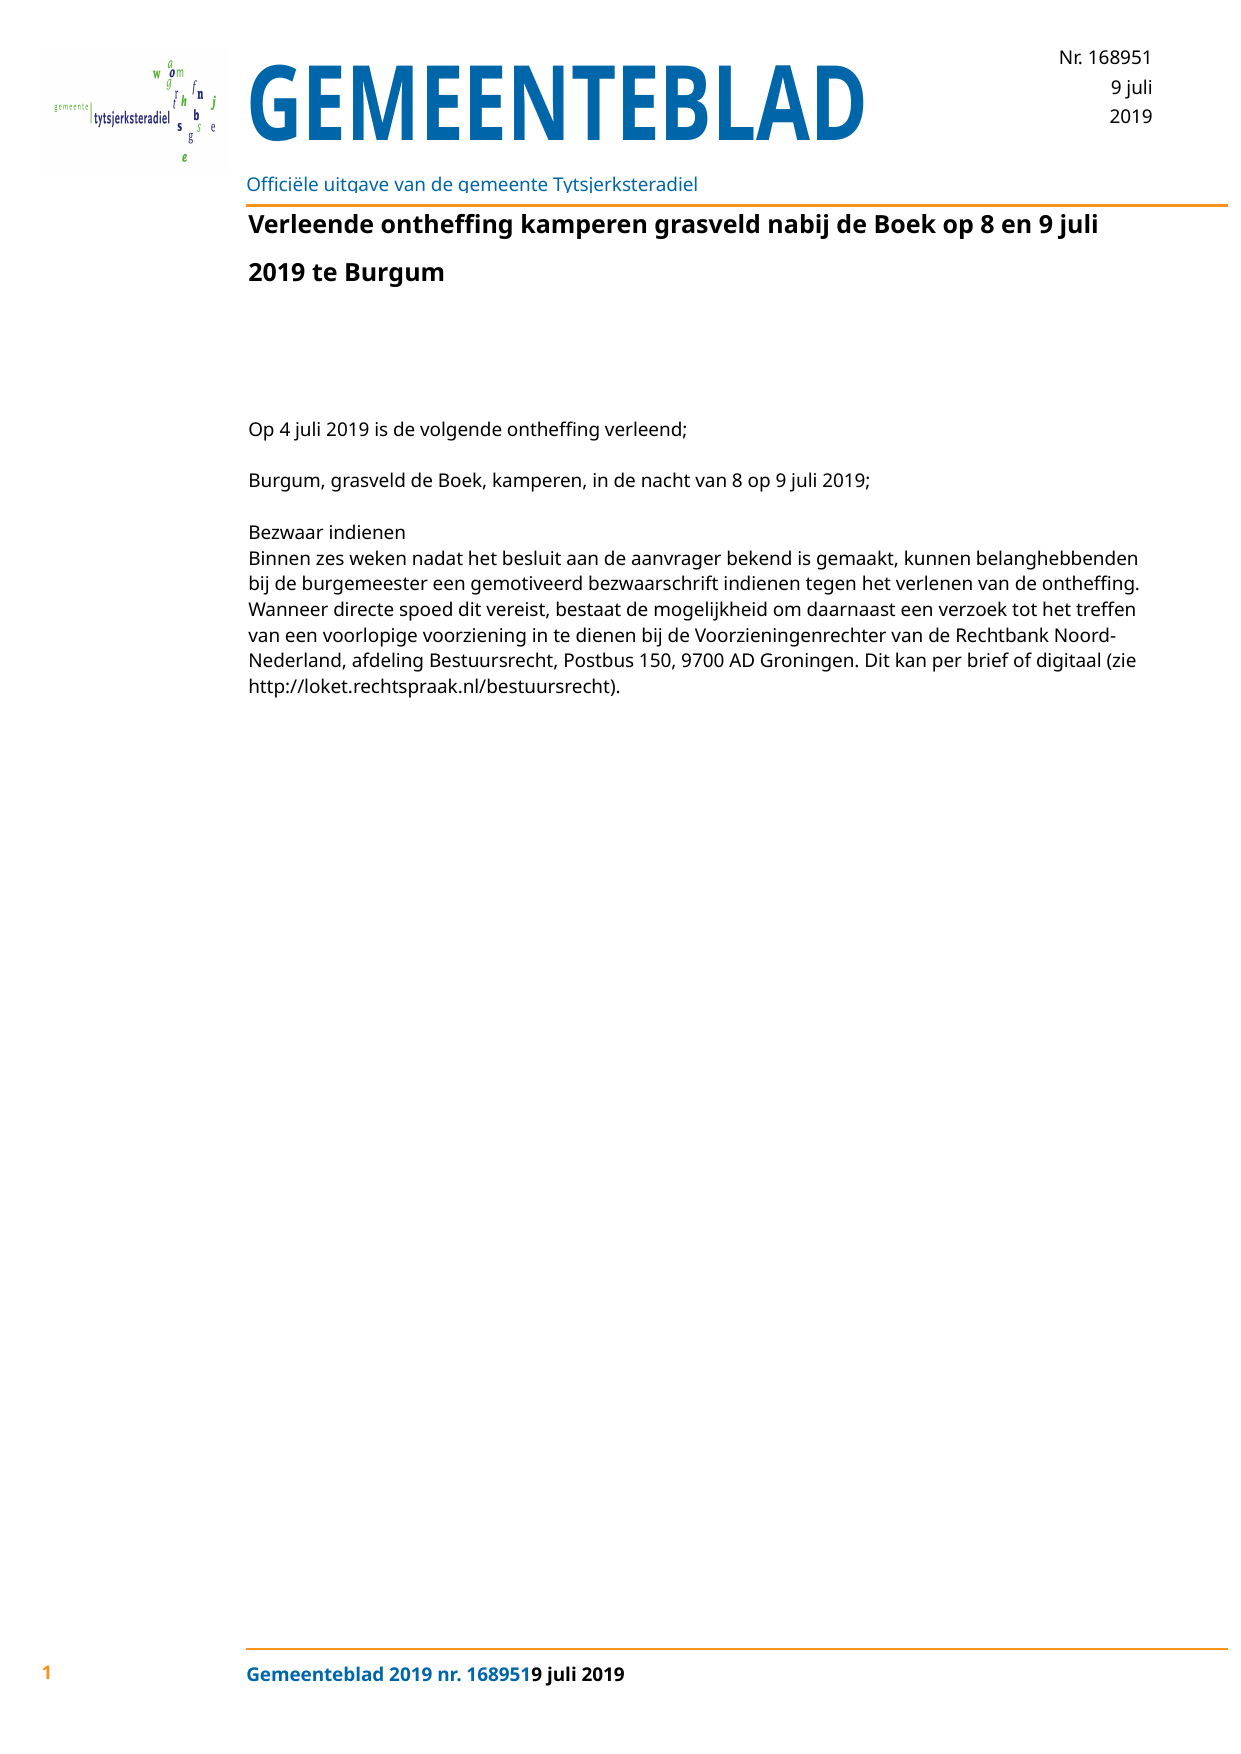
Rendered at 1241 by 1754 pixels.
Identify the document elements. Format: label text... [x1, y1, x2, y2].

text Verleende ontheffing kamperen grasveld nabij de Boek op 8 en 9 juli 2019 te Burgum [248, 207, 1152, 288]
picture [41, 47, 231, 172]
text Binnen zes weken nadat het besluit aan de aanvrager bekend is gemaakt, kunnen belanghebbenden bij de burgemeester een gemotiveerd bezwaarschrift indienen tegen het verlenen van de ontheffing. Wanneer directe spoed dit vereist, bestaat de mogelijkheid om daarnaast een verzoek tot het treffen van een voorlopige voorziening in te dienen bij de Voorzieningenrechter van de Rechtbank Noord-Nederland, afdeling Bestuursrecht, Postbus 150, 9700 AD Groningen. Dit kan per brief of digitaal (zie http://loket.rechtspraak.nl/bestuursrecht). [248, 545, 1152, 699]
text Bezwaar indienen [248, 519, 1152, 545]
text Op 4 juli 2019 is de volgende ontheffing verleend; [248, 416, 1152, 442]
text Burgum, grasveld de Boek, kamperen, in de nacht van 8 op 9 juli 2019; [248, 468, 1152, 493]
